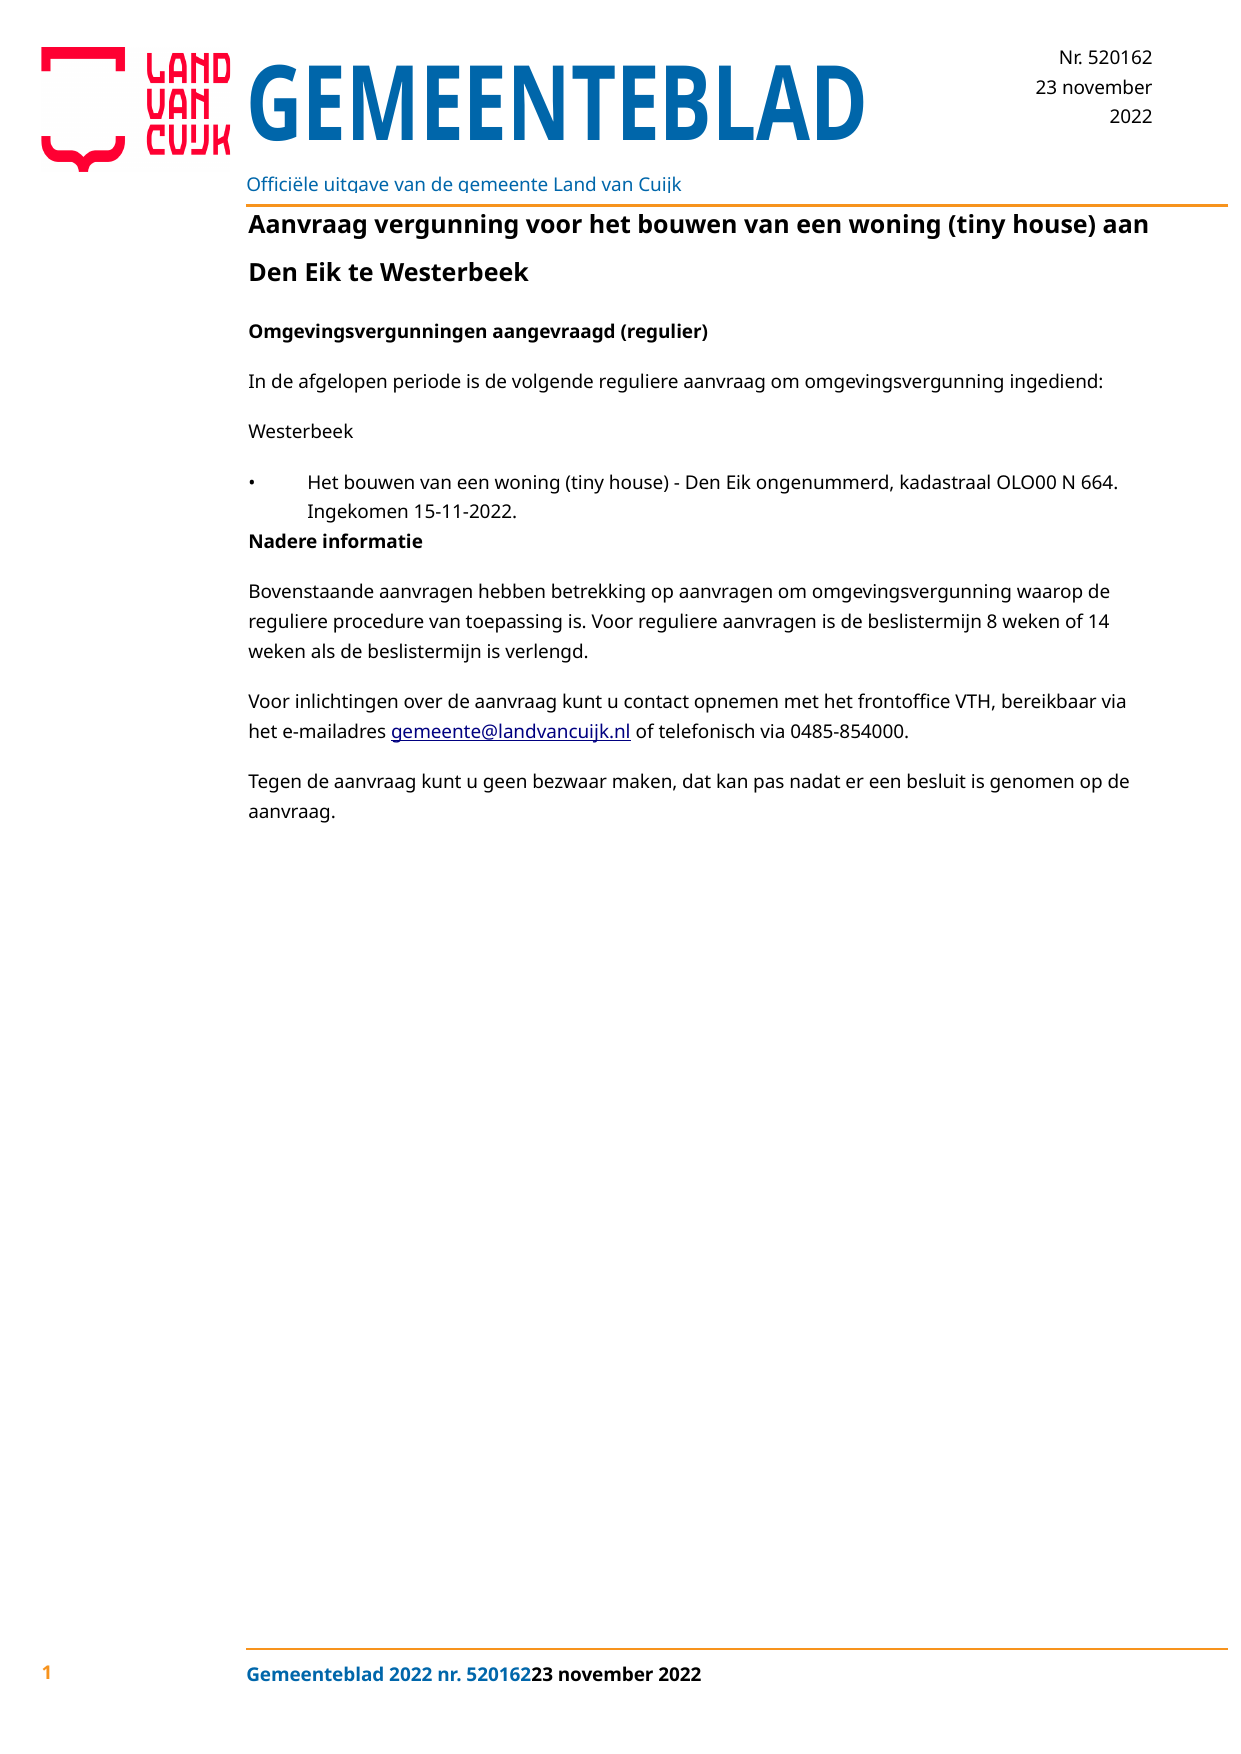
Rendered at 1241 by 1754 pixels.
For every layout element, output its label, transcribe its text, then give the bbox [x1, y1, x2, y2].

text Tegen de aanvraag kunt u geen bezwaar maken, dat kan pas nadat er een besluit is genomen op de aanvraag. [248, 768, 1152, 824]
picture [41, 47, 231, 172]
text Voor inlichtingen over de aanvraag kunt u contact opnemen met het frontoffice VTH, bereikbaar via het e-mailadres gemeente@landvancuijk.nl of telefonisch via 0485-854000. [248, 688, 1152, 744]
text Nadere informatie [248, 528, 1152, 554]
text Aanvraag vergunning voor het bouwen van een woning (tiny house) aan Den Eik te Westerbeek [248, 207, 1152, 288]
text In de afgelopen periode is de volgende reguliere aanvraag om omgevingsvergunning ingediend: [248, 368, 1152, 394]
text Westerbeek [248, 419, 1152, 444]
list Het bouwen van een woning (tiny house) - Den Eik ongenummerd, kadastraal OLO00 N 664. Ingekomen 15-11-2022. [248, 469, 1152, 524]
text Bovenstaande aanvragen hebben betrekking op aanvragen om omgevingsvergunning waarop de reguliere procedure van toepassing is. Voor reguliere aanvragen is de beslistermijn 8 weken of 14 weken als de beslistermijn is verlengd. [248, 579, 1152, 664]
text Omgevingsvergunningen aangevraagd (regulier) [248, 318, 1152, 344]
